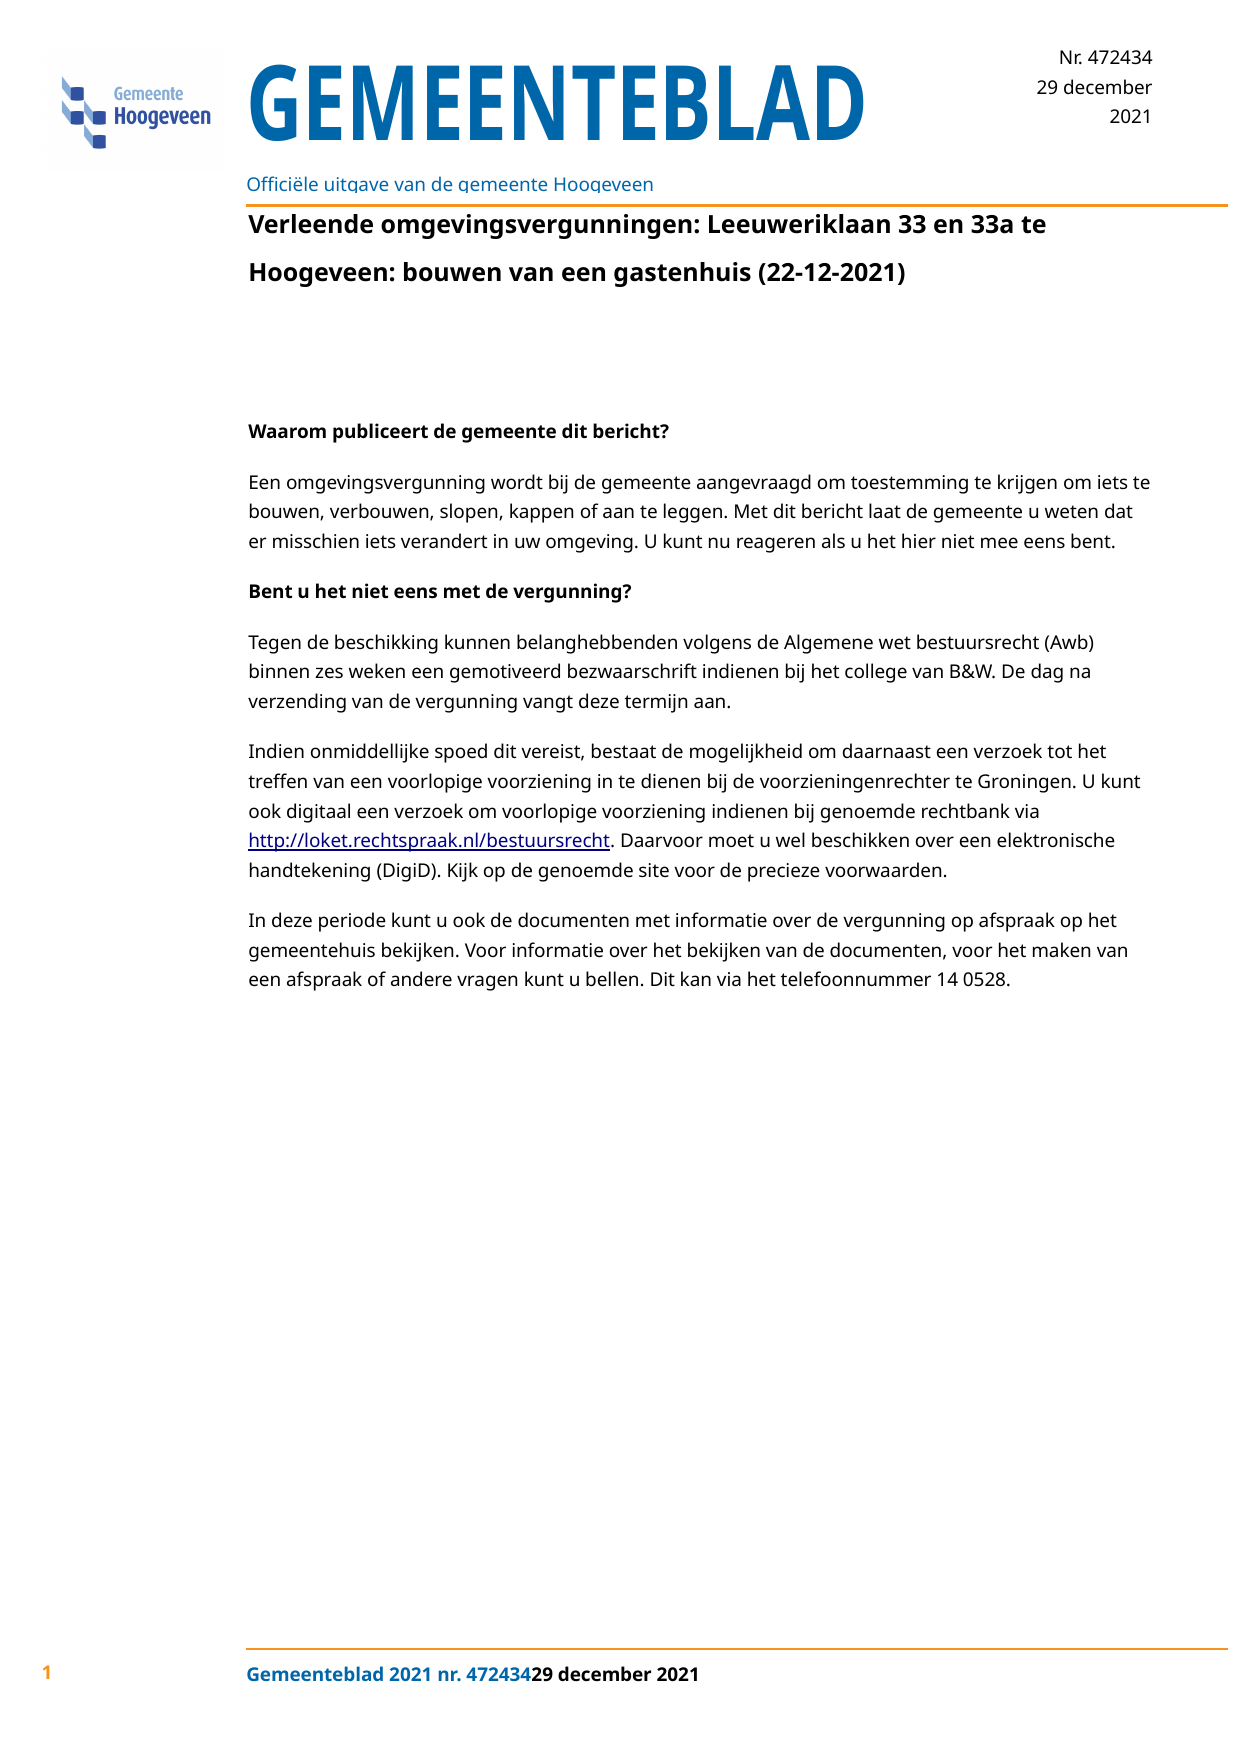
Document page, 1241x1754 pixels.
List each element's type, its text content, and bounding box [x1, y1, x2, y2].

text Een omgevingsvergunning wordt bij de gemeente aangevraagd om toestemming te krijgen om iets te bouwen, verbouwen, slopen, kappen of aan te leggen. Met dit bericht laat de gemeente u weten dat er misschien iets verandert in uw omgeving. U kunt nu reageren als u het hier niet mee eens bent. [248, 469, 1152, 554]
text Waarom publiceert de gemeente dit bericht? [248, 419, 1152, 444]
text Verleende omgevingsvergunningen: Leeuweriklaan 33 en 33a te Hoogeveen: bouwen van een gastenhuis (22-12-2021) [248, 207, 1152, 288]
text Bent u het niet eens met de vergunning? [248, 579, 1152, 604]
picture [41, 47, 231, 172]
text In deze periode kunt u ook de documenten met informatie over de vergunning op afspraak op het gemeentehuis bekijken. Voor informatie over het bekijken van de documenten, voor het maken van een afspraak of andere vragen kunt u bellen. Dit kan via het telefoonnummer 14 0528. [248, 907, 1152, 992]
text Tegen de beschikking kunnen belanghebbenden volgens de Algemene wet bestuursrecht (Awb) binnen zes weken een gemotiveerd bezwaarschrift indienen bij het college van B&W. De dag na verzending van de vergunning vangt deze termijn aan. [248, 629, 1152, 714]
text Indien onmiddellijke spoed dit vereist, bestaat de mogelijkheid om daarnaast een verzoek tot het treffen van een voorlopige voorziening in te dienen bij de voorzieningenrechter te Groningen. U kunt ook digitaal een verzoek om voorlopige voorziening indienen bij genoemde rechtbank via http://loket.rechtspraak.nl/bestuursrecht. Daarvoor moet u wel beschikken over een elektronische handtekening (DigiD). Kijk op de genoemde site voor de precieze voorwaarden. [248, 739, 1152, 883]
